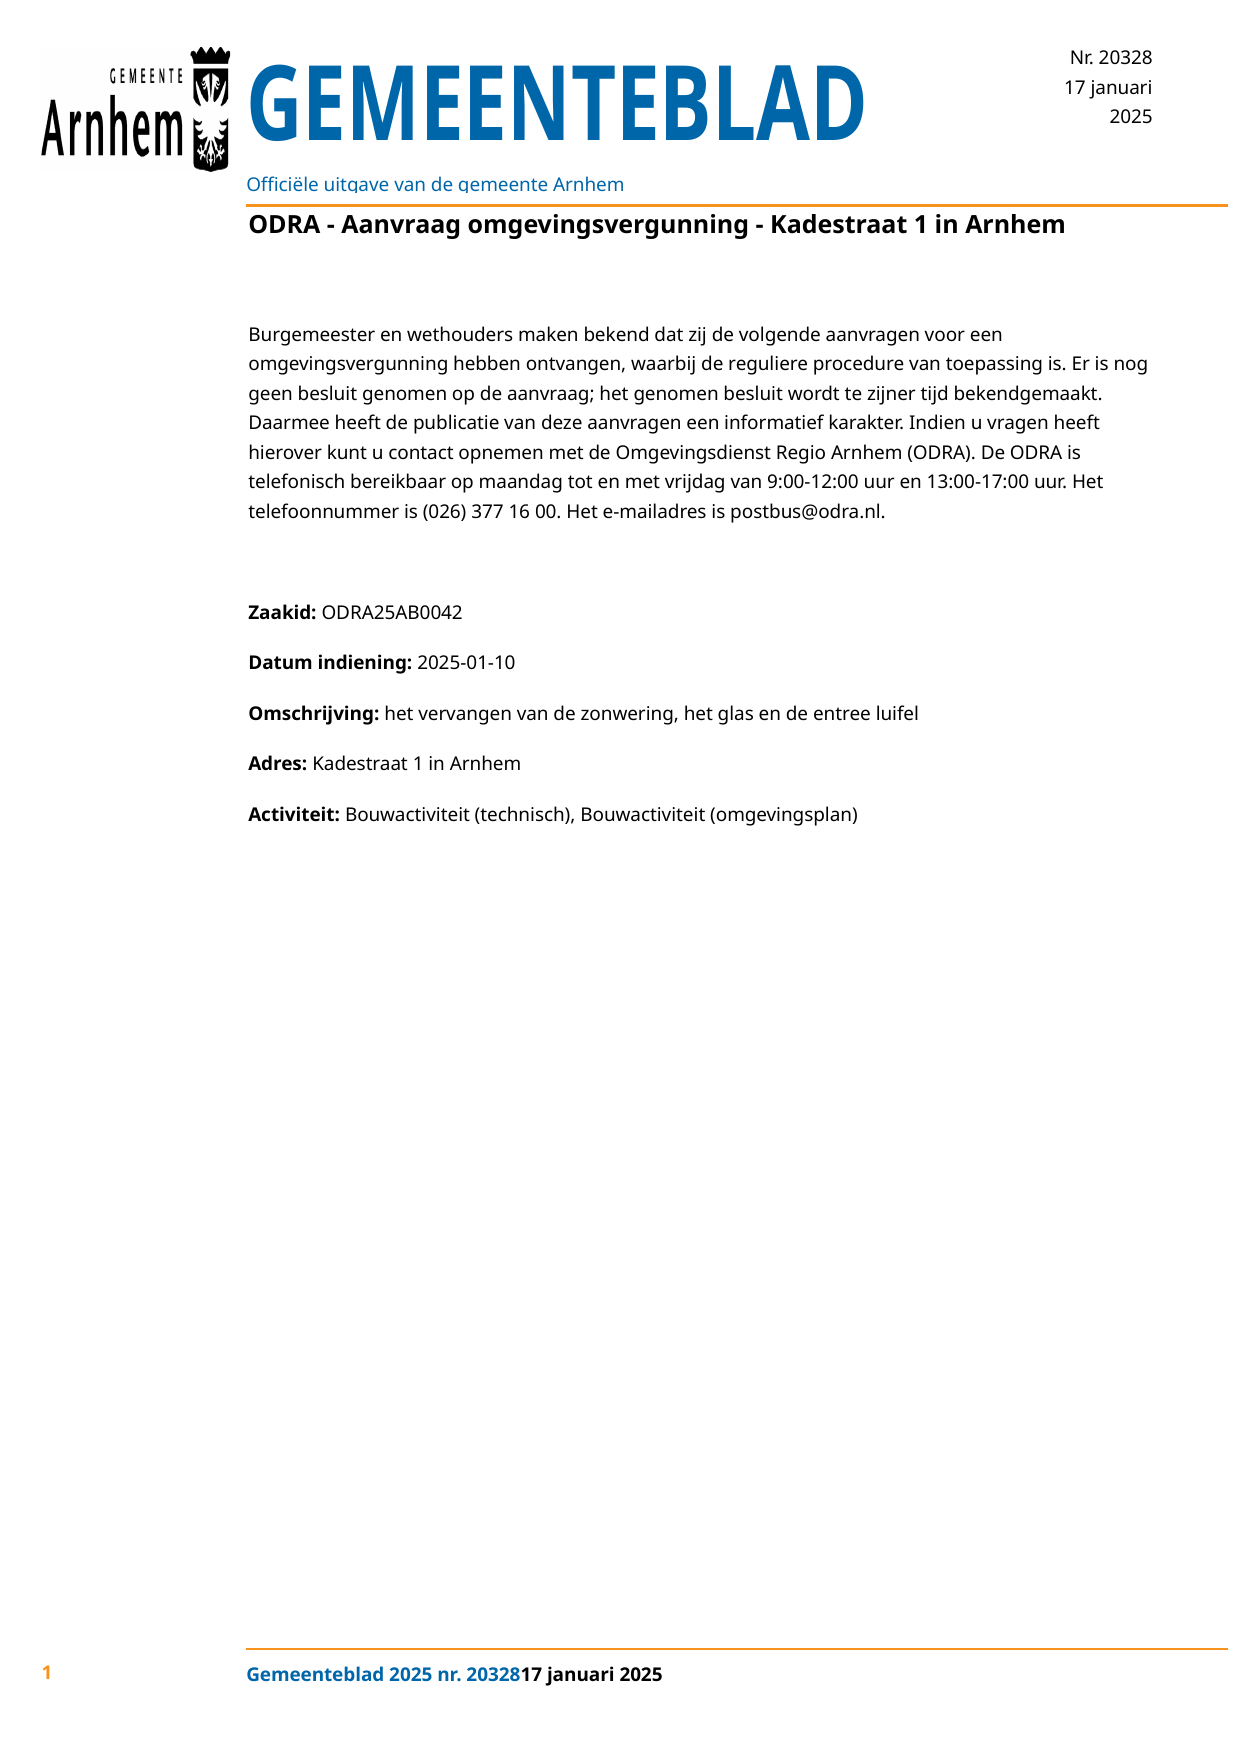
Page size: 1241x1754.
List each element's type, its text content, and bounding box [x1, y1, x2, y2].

text Activiteit: Bouwactiviteit (technisch), Bouwactiviteit (omgevingsplan) [248, 801, 1152, 826]
text Datum indiening: 2025-01-10 [248, 649, 1152, 675]
picture [41, 47, 231, 172]
text Adres: Kadestraat 1 in Arnhem [248, 750, 1152, 776]
text ODRA - Aanvraag omgevingsvergunning - Kadestraat 1 in Arnhem [248, 207, 1152, 241]
text Burgemeester en wethouders maken bekend dat zij de volgende aanvragen voor een omgevingsvergunning hebben ontvangen, waarbij de reguliere procedure van toepassing is. Er is nog geen besluit genomen op de aanvraag; het genomen besluit wordt te zijner tijd bekendgemaakt. Daarmee heeft de publicatie van deze aanvragen een informatief karakter. Indien u vragen heeft hierover kunt u contact opnemen met de Omgevingsdienst Regio Arnhem (ODRA). De ODRA is telefonisch bereikbaar op maandag tot en met vrijdag van 9:00-12:00 uur en 13:00-17:00 uur. Het telefoonnummer is (026) 377 16 00. Het e-mailadres is postbus@odra.nl. [248, 321, 1152, 524]
text Omschrijving: het vervangen van de zonwering, het glas en de entree luifel [248, 700, 1152, 726]
text Zaakid: ODRA25AB0042 [248, 599, 1152, 625]
